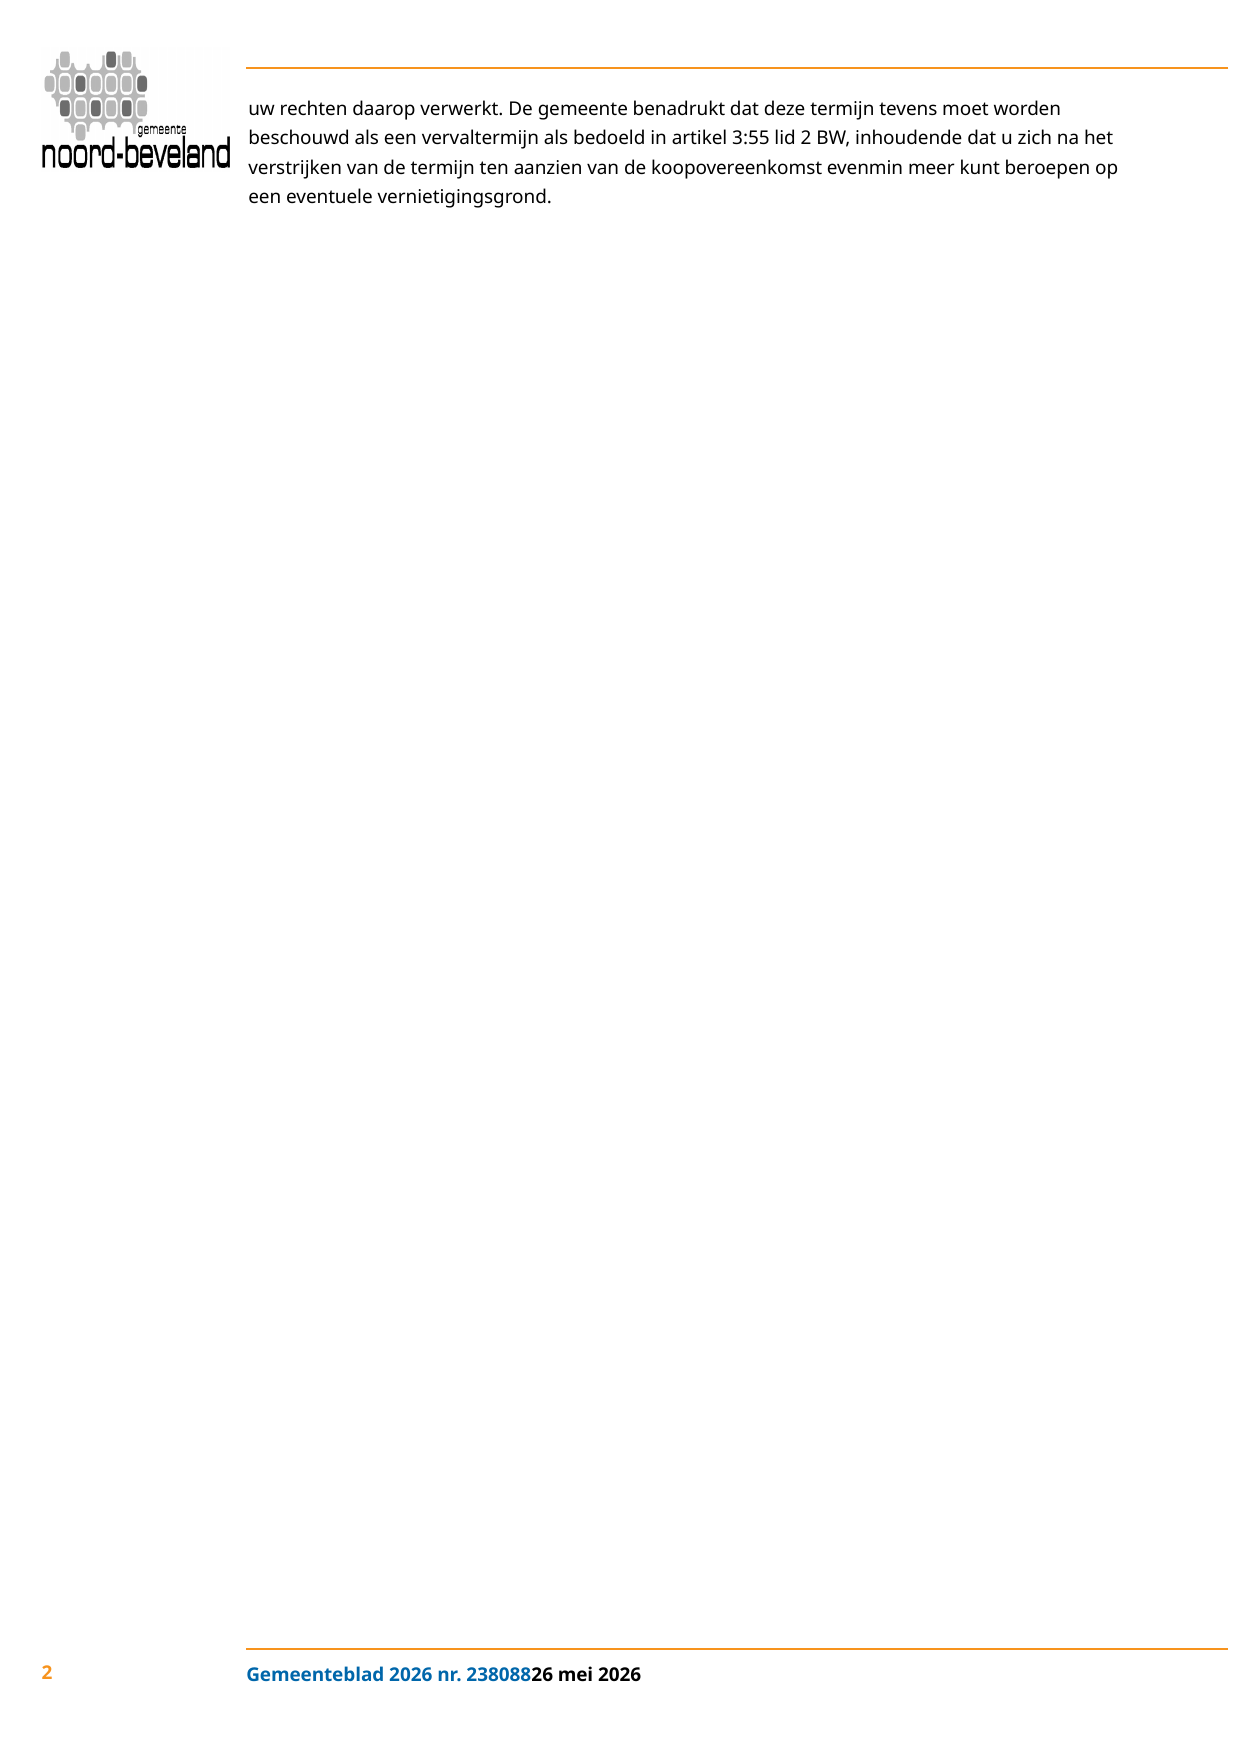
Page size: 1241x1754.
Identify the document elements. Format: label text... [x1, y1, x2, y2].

text uw rechten daarop verwerkt. De gemeente benadrukt dat deze termijn tevens moet worden beschouwd als een vervaltermijn als bedoeld in artikel 3:55 lid 2 BW, inhoudende dat u zich na het verstrijken van de termijn ten aanzien van de koopovereenkomst evenmin meer kunt beroepen op een eventuele vernietigingsgrond. [248, 95, 1152, 209]
picture [41, 47, 231, 172]
